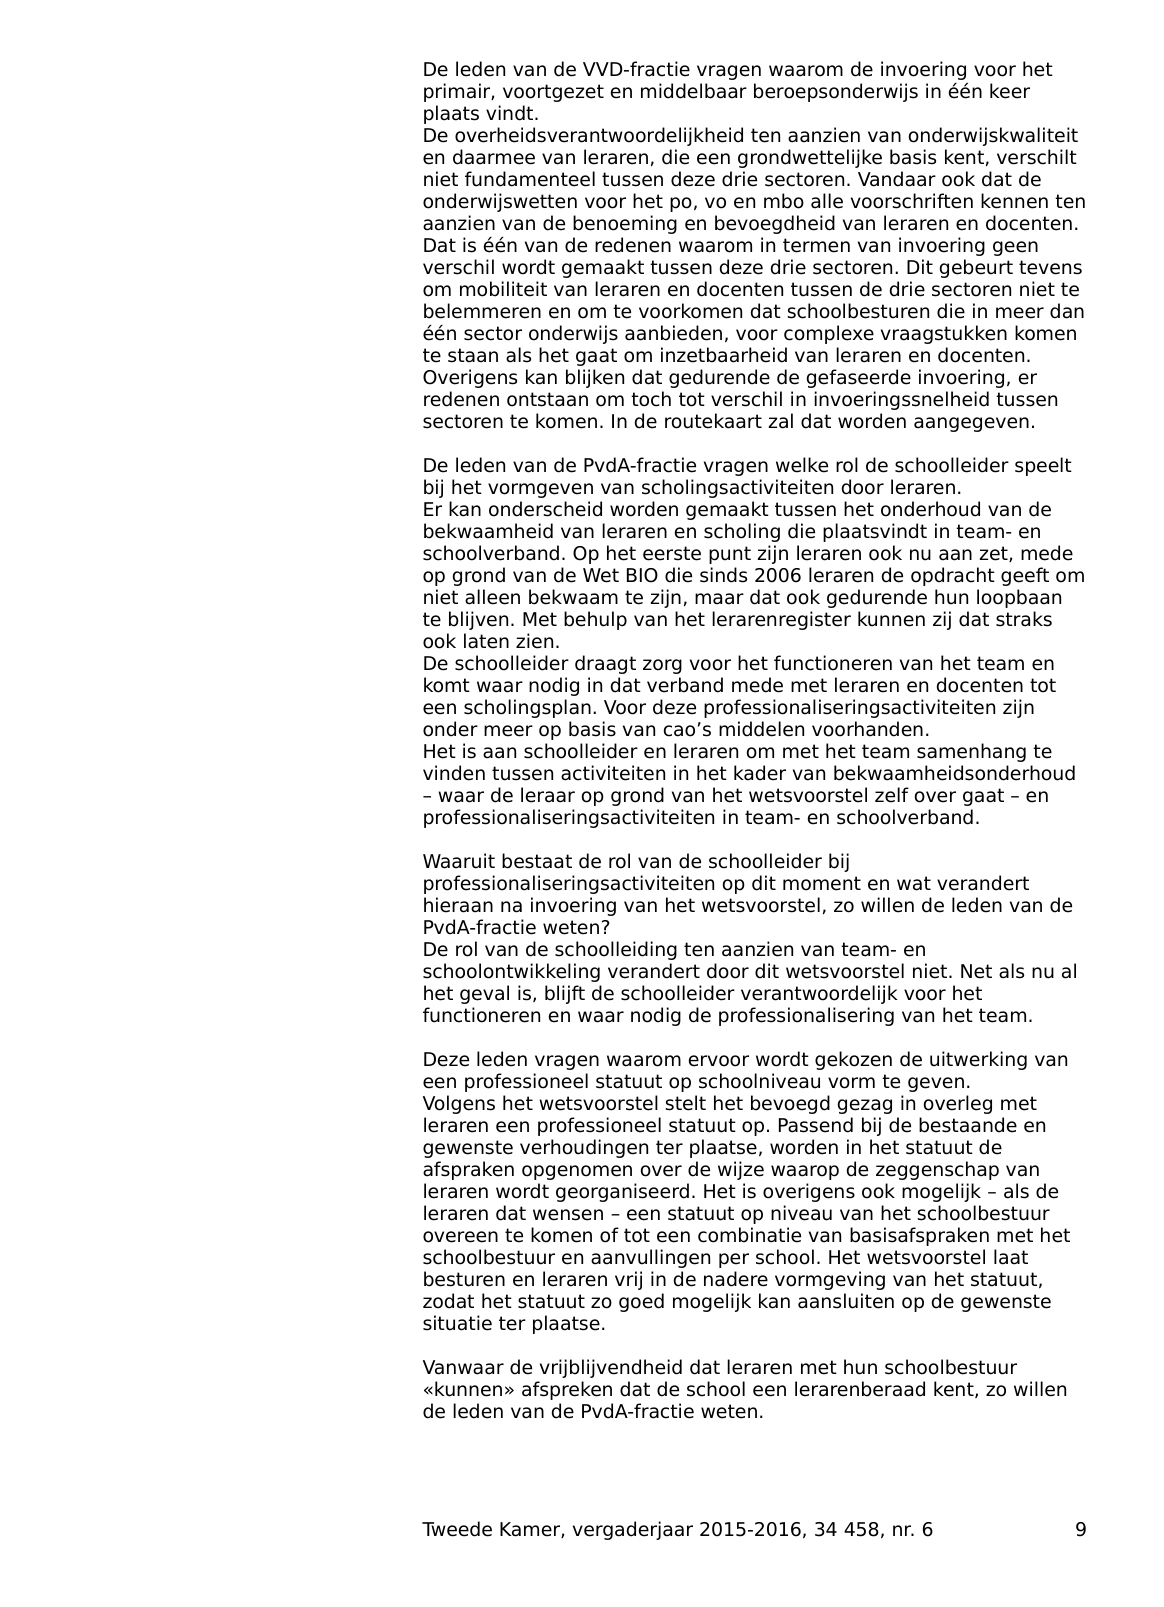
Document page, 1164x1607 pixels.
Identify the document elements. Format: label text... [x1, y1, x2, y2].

text Het is aan schoolleider en leraren om met het team samenhang te vinden tussen activiteiten in het kader van bekwaamheidsonderhoud – waar de leraar op grond van het wetsvoorstel zelf over gaat – en professionaliseringsactiviteiten in team- en schoolverband. [422, 741, 1087, 828]
text Er kan onderscheid worden gemaakt tussen het onderhoud van de bekwaamheid van leraren en scholing die plaatsvindt in team- en schoolverband. Op het eerste punt zijn leraren ook nu aan zet, mede op grond van de Wet BIO die sinds 2006 leraren de opdracht geeft om niet alleen bekwaam te zijn, maar dat ook gedurende hun loopbaan te blijven. Met behulp van het lerarenregister kunnen zij dat straks ook laten zien. [422, 499, 1087, 653]
text Volgens het wetsvoorstel stelt het bevoegd gezag in overleg met leraren een professioneel statuut op. Passend bij de bestaande en gewenste verhoudingen ter plaatse, worden in het statuut de afspraken opgenomen over de wijze waarop de zeggenschap van leraren wordt georganiseerd. Het is overigens ook mogelijk – als de leraren dat wensen – een statuut op niveau van het schoolbestuur overeen te komen of tot een combinatie van basisafspraken met het schoolbestuur en aanvullingen per school. Het wetsvoorstel laat besturen en leraren vrij in de nadere vormgeving van het statuut, zodat het statuut zo goed mogelijk kan aansluiten op de gewenste situatie ter plaatse. [422, 1093, 1087, 1334]
text Deze leden vragen waarom ervoor wordt gekozen de uitwerking van een professioneel statuut op schoolniveau vorm te geven. [422, 1049, 1087, 1093]
text De rol van de schoolleiding ten aanzien van team- en schoolontwikkeling verandert door dit wetsvoorstel niet. Net als nu al het geval is, blijft de schoolleider verantwoordelijk voor het functioneren en waar nodig de professionalisering van het team. [422, 939, 1087, 1027]
text Vanwaar de vrijblijvendheid dat leraren met hun schoolbestuur «kunnen» afspreken dat de school een lerarenberaad kent, zo willen de leden van de PvdA-fractie weten. [422, 1357, 1087, 1423]
text Waaruit bestaat de rol van de schoolleider bij professionaliseringsactiviteiten op dit moment en wat verandert hieraan na invoering van het wetsvoorstel, zo willen de leden van de PvdA-fractie weten? [422, 851, 1087, 939]
text De overheidsverantwoordelijkheid ten aanzien van onderwijskwaliteit en daarmee van leraren, die een grondwettelijke basis kent, verschilt niet fundamenteel tussen deze drie sectoren. Vandaar ook dat de onderwijswetten voor het po, vo en mbo alle voorschriften kennen ten aanzien van de benoeming en bevoegdheid van leraren en docenten. Dat is één van de redenen waarom in termen van invoering geen verschil wordt gemaakt tussen deze drie sectoren. Dit gebeurt tevens om mobiliteit van leraren en docenten tussen de drie sectoren niet te belemmeren en om te voorkomen dat schoolbesturen die in meer dan één sector onderwijs aanbieden, voor complexe vraagstukken komen te staan als het gaat om inzetbaarheid van leraren en docenten. [422, 125, 1087, 367]
text Overigens kan blijken dat gedurende de gefaseerde invoering, er redenen ontstaan om toch tot verschil in invoeringssnelheid tussen sectoren te komen. In de routekaart zal dat worden aangegeven. [422, 367, 1087, 433]
text De leden van de PvdA-fractie vragen welke rol de schoolleider speelt bij het vormgeven van scholingsactiviteiten door leraren. [422, 455, 1087, 499]
text De leden van de VVD-fractie vragen waarom de invoering voor het primair, voortgezet en middelbaar beroepsonderwijs in één keer plaats vindt. [422, 59, 1087, 125]
text De schoolleider draagt zorg voor het functioneren van het team en komt waar nodig in dat verband mede met leraren en docenten tot een scholingsplan. Voor deze professionaliseringsactiviteiten zijn onder meer op basis van cao’s middelen voorhanden. [422, 653, 1087, 741]
